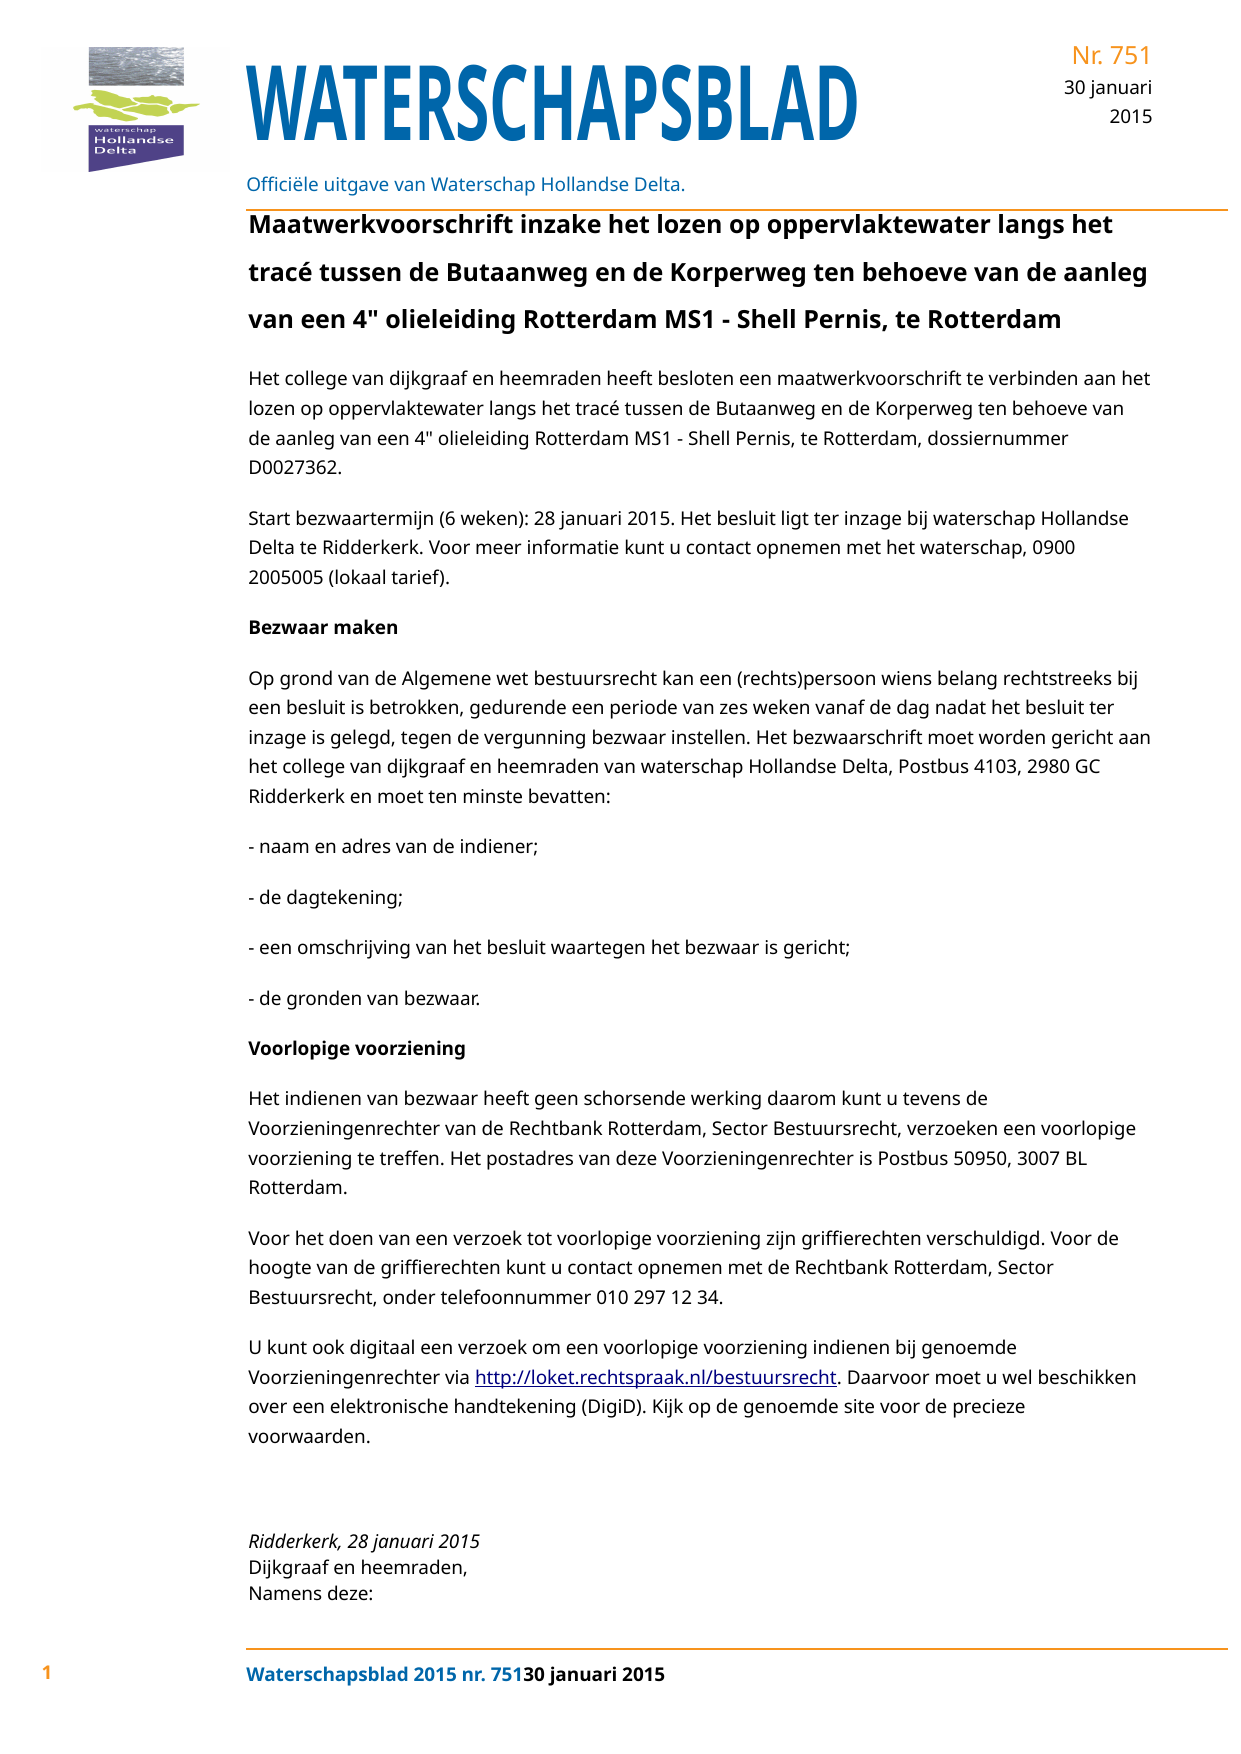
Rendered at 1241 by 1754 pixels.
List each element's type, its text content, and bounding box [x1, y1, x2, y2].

text Ridderkerk, 28 januari 2015 [248, 1529, 1152, 1554]
text - de dagtekening; [248, 884, 1152, 909]
text - de gronden van bezwaar. [248, 985, 1152, 1010]
text Bezwaar maken [248, 614, 1152, 640]
text Op grond van de Algemene wet bestuursrecht kan een (rechts)persoon wiens belang rechtstreeks bij een besluit is betrokken, gedurende een periode van zes weken vanaf de dag nadat het besluit ter inzage is gelegd, tegen de vergunning bezwaar instellen. Het bezwaarschrift moet worden gericht aan het college van dijkgraaf en heemraden van waterschap Hollandse Delta, Postbus 4103, 2980 GC Ridderkerk en moet ten minste bevatten: [248, 665, 1152, 809]
text Start bezwaartermijn (6 weken): 28 januari 2015. Het besluit ligt ter inzage bij waterschap Hollandse Delta te Ridderkerk. Voor meer informatie kunt u contact opnemen met het waterschap, 0900 2005005 (lokaal tarief). [248, 505, 1152, 589]
text - een omschrijving van het besluit waartegen het bezwaar is gericht; [248, 934, 1152, 960]
text Het indienen van bezwaar heeft geen schorsende werking daarom kunt u tevens de Voorzieningenrechter van de Rechtbank Rotterdam, Sector Bestuursrecht, verzoeken een voorlopige voorziening te treffen. Het postadres van deze Voorzieningenrechter is Postbus 50950, 3007 BL Rotterdam. [248, 1086, 1152, 1200]
text U kunt ook digitaal een verzoek om een voorlopige voorziening indienen bij genoemde Voorzieningenrechter via http://loket.rechtspraak.nl/bestuursrecht. Daarvoor moet u wel beschikken over een elektronische handtekening (DigiD). Kijk op de genoemde site voor de precieze voorwaarden. [248, 1334, 1152, 1449]
text Namens deze: [248, 1580, 1152, 1606]
text Dijkgraaf en heemraden, [248, 1554, 1152, 1580]
text - naam en adres van de indiener; [248, 833, 1152, 859]
picture [41, 47, 231, 172]
text Voor het doen van een verzoek tot voorlopige voorziening zijn griffierechten verschuldigd. Voor de hoogte van de griffierechten kunt u contact opnemen met de Rechtbank Rotterdam, Sector Bestuursrecht, onder telefoonnummer 010 297 12 34. [248, 1225, 1152, 1309]
text Het college van dijkgraaf en heemraden heeft besloten een maatwerkvoorschrift te verbinden aan het lozen op oppervlaktewater langs het tracé tussen de Butaanweg en de Korperweg ten behoeve van de aanleg van een 4" olieleiding Rotterdam MS1 - Shell Pernis, te Rotterdam, dossiernummer D0027362. [248, 366, 1152, 480]
text Voorlopige voorziening [248, 1035, 1152, 1061]
text Maatwerkvoorschrift inzake het lozen op oppervlaktewater langs het tracé tussen de Butaanweg en de Korperweg ten behoeve van de aanleg van een 4" olieleiding Rotterdam MS1 - Shell Pernis, te Rotterdam [248, 211, 1152, 336]
